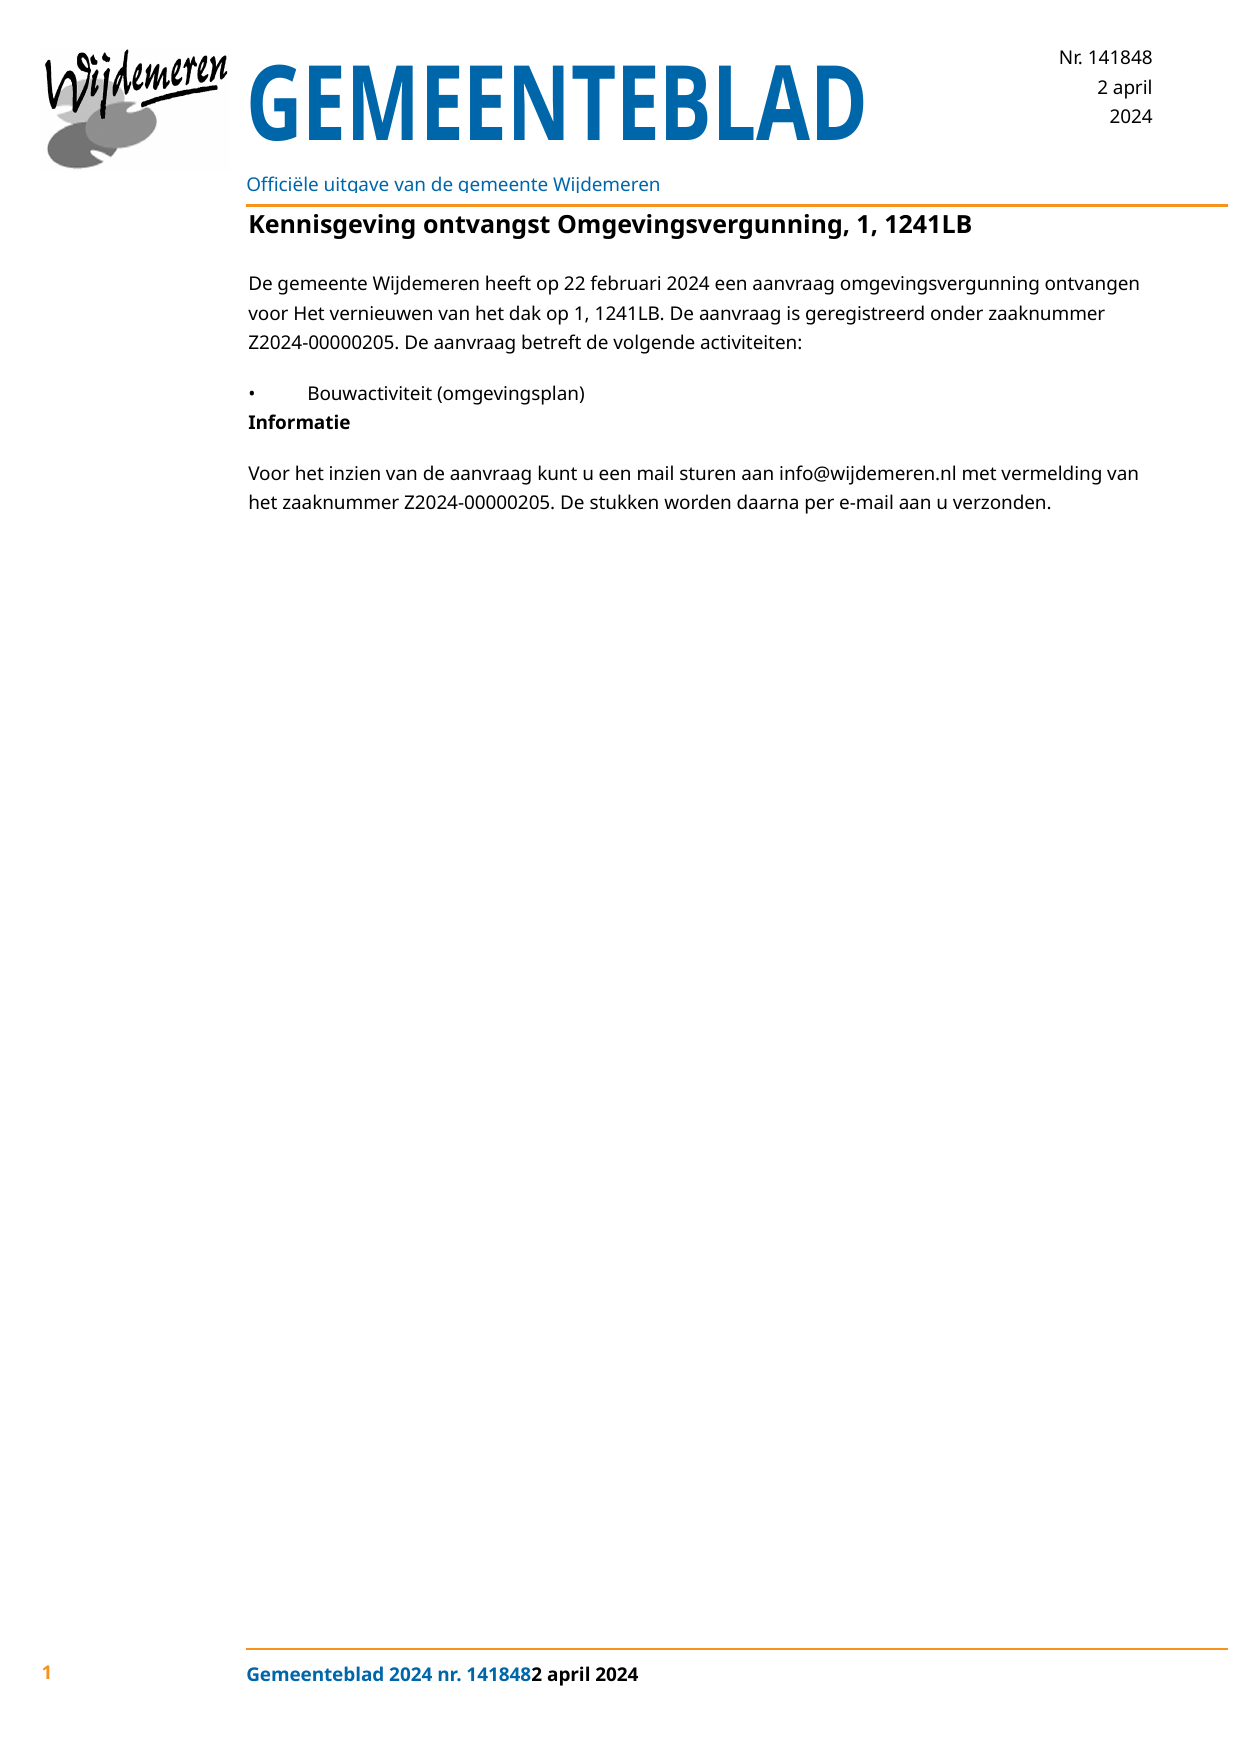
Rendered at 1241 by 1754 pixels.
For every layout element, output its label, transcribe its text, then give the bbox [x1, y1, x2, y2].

list Bouwactiviteit (omgevingsplan) [248, 380, 1152, 406]
text Voor het inzien van de aanvraag kunt u een mail sturen aan info@wijdemeren.nl met vermelding van het zaaknummer Z2024-00000205. De stukken worden daarna per e-mail aan u verzonden. [248, 460, 1152, 515]
text De gemeente Wijdemeren heeft op 22 februari 2024 een aanvraag omgevingsvergunning ontvangen voor Het vernieuwen van het dak op 1, 1241LB. De aanvraag is geregistreerd onder zaaknummer Z2024-00000205. De aanvraag betreft de volgende activiteiten: [248, 270, 1152, 355]
text Kennisgeving ontvangst Omgevingsvergunning, 1, 1241LB [248, 207, 1152, 241]
picture [41, 47, 231, 172]
text Informatie [248, 409, 1152, 435]
